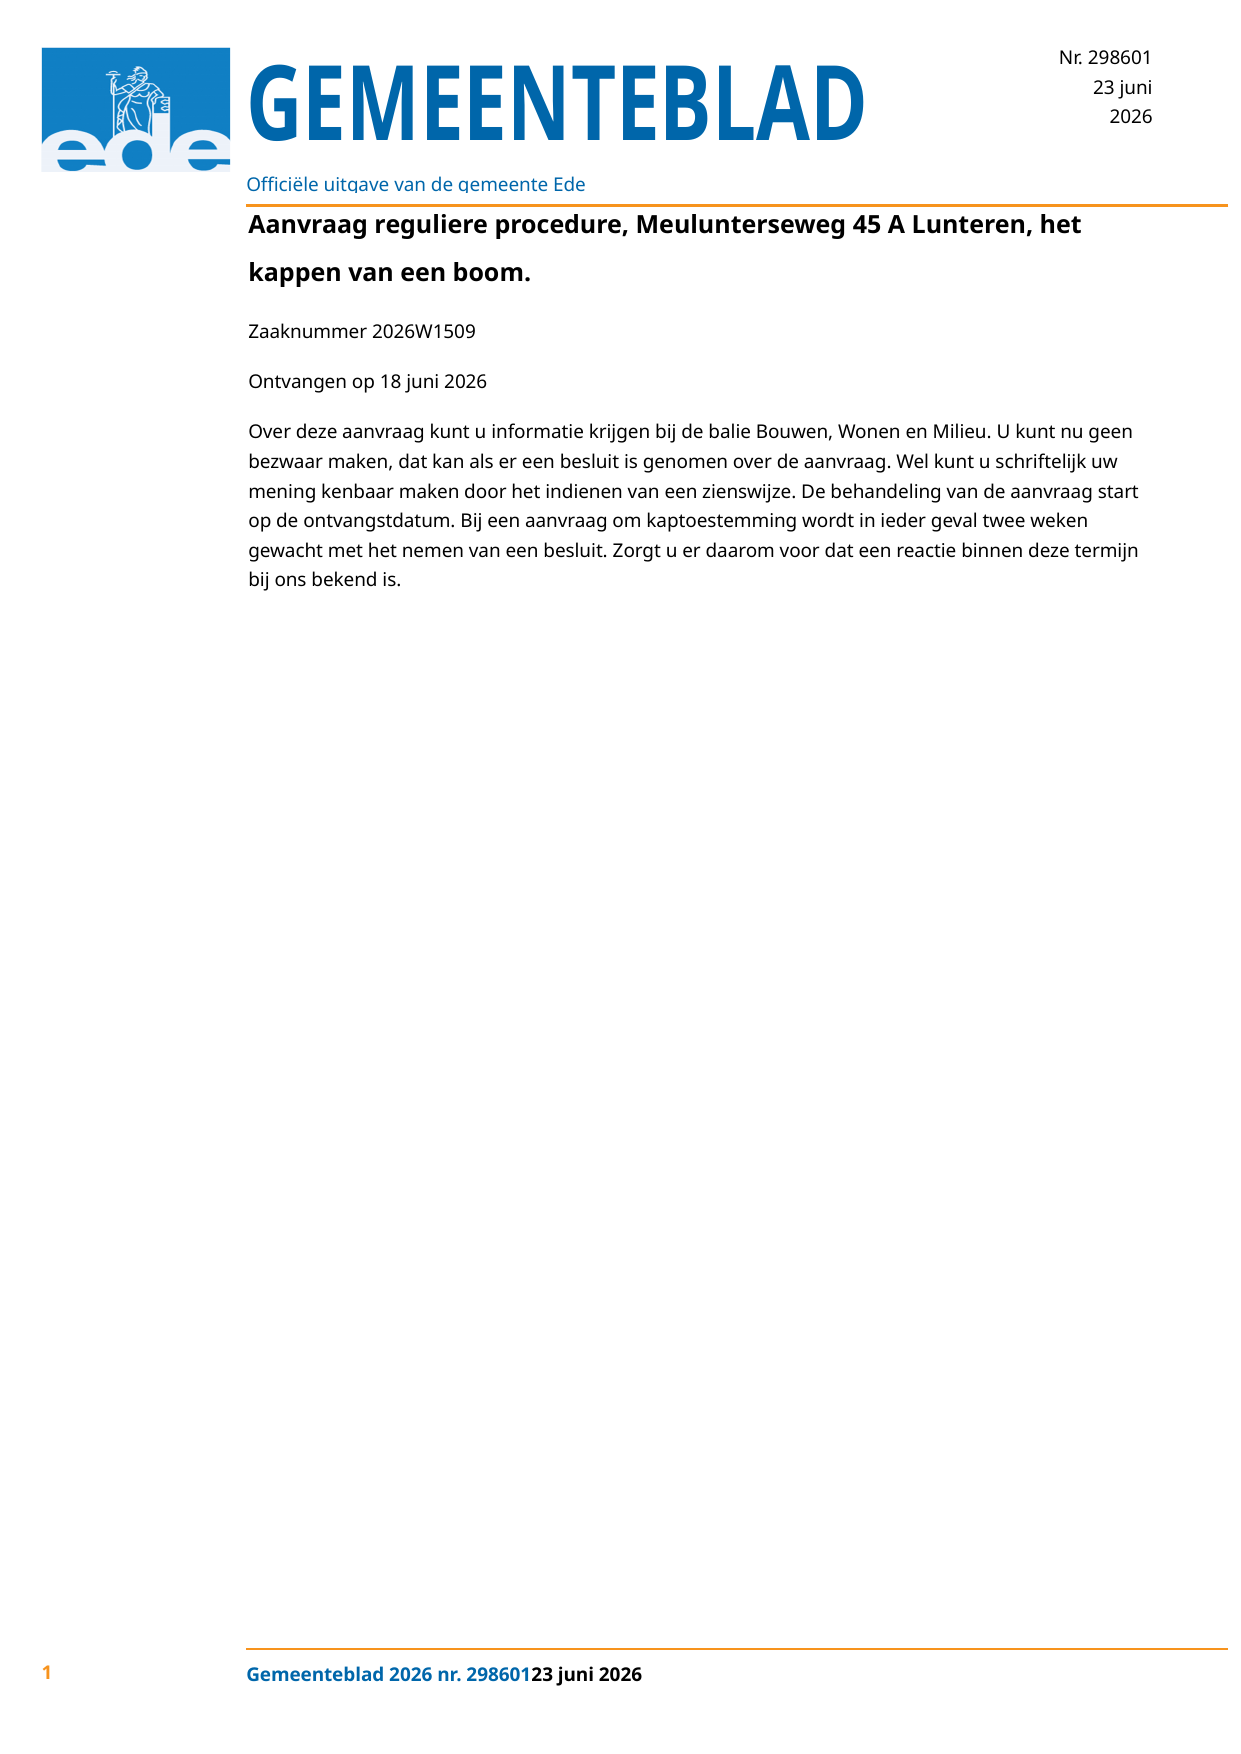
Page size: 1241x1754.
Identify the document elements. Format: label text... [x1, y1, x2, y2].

picture [41, 47, 231, 172]
text Ontvangen op 18 juni 2026 [248, 368, 1152, 394]
text Aanvraag reguliere procedure, Meulunterseweg 45 A Lunteren, het kappen van een boom. [248, 207, 1152, 288]
text Zaaknummer 2026W1509 [248, 318, 1152, 344]
text Over deze aanvraag kunt u informatie krijgen bij de balie Bouwen, Wonen en Milieu. U kunt nu geen bezwaar maken, dat kan als er een besluit is genomen over de aanvraag. Wel kunt u schriftelijk uw mening kenbaar maken door het indienen van een zienswijze. De behandeling van de aanvraag start op de ontvangstdatum. Bij een aanvraag om kaptoestemming wordt in ieder geval twee weken gewacht met het nemen van een besluit. Zorgt u er daarom voor dat een reactie binnen deze termijn bij ons bekend is. [248, 419, 1152, 592]
